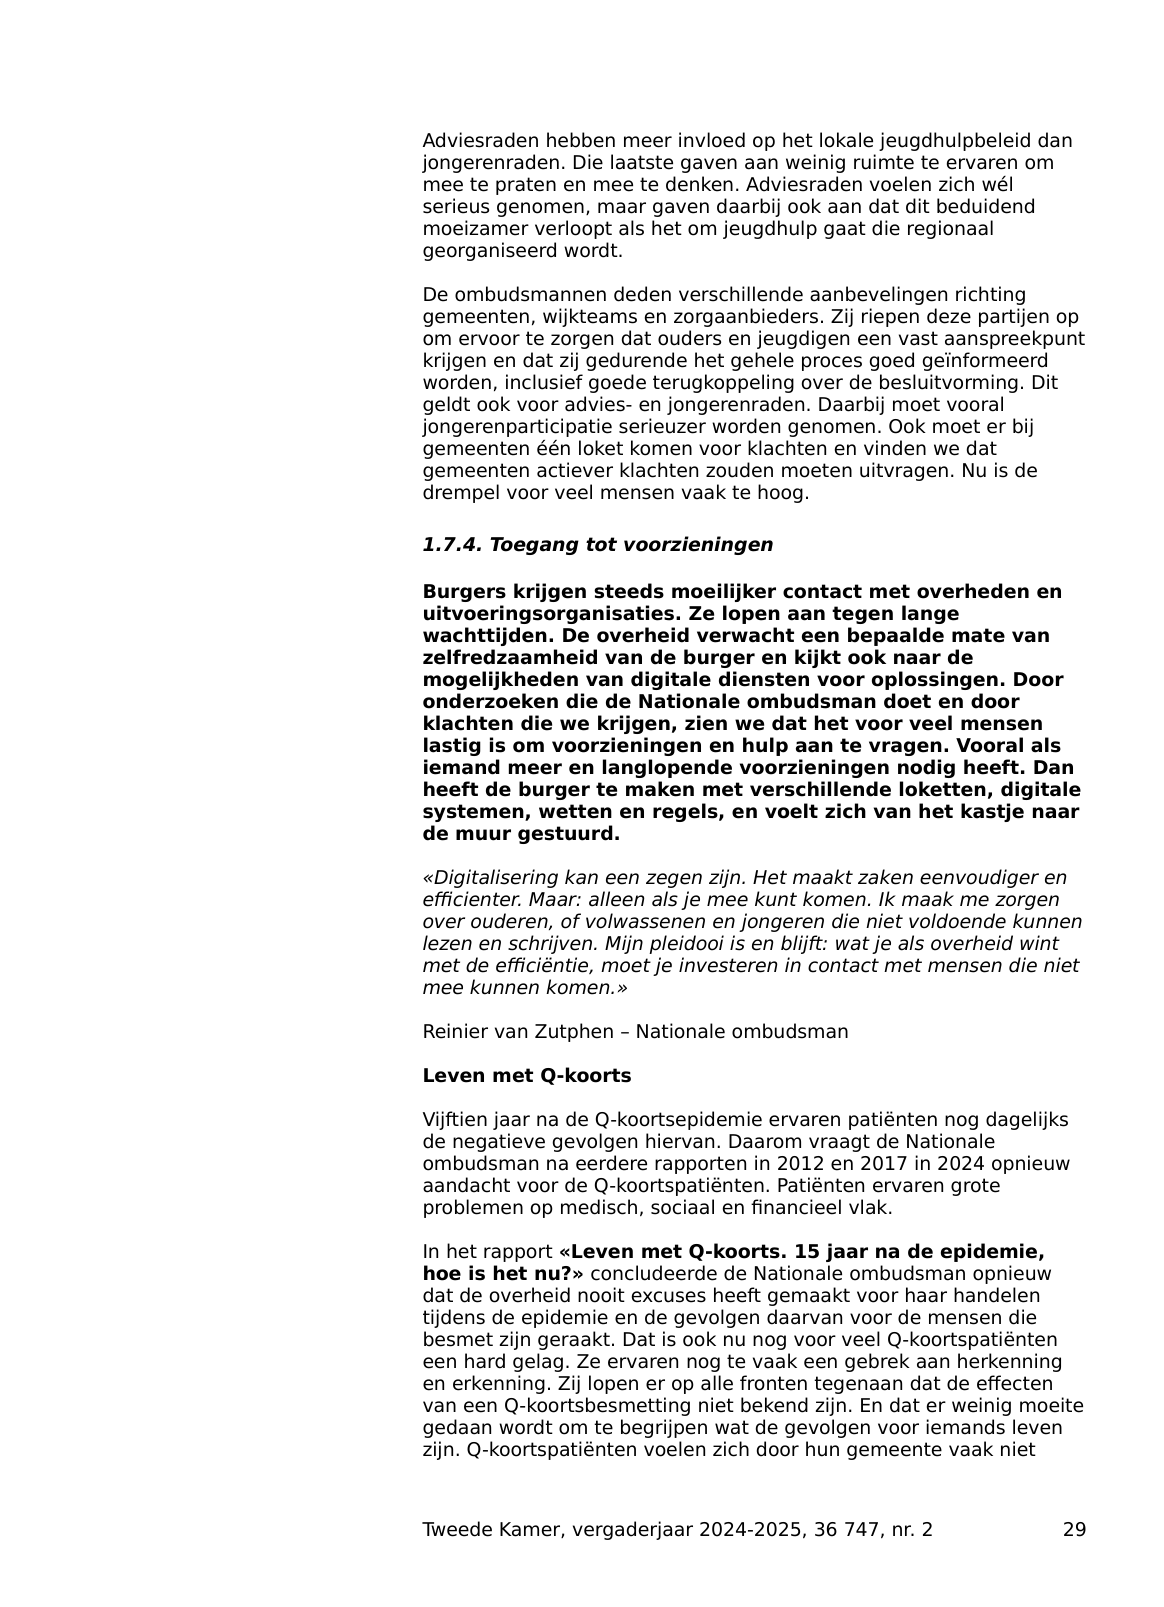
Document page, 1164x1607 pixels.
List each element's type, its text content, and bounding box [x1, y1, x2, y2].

subtitle Leven met Q-koorts [422, 1065, 1087, 1087]
text Burgers krijgen steeds moeilijker contact met overheden en uitvoeringsorganisaties. Ze lopen aan tegen lange wachttijden. De overheid verwacht een bepaalde mate van zelfredzaamheid van de burger en kijkt ook naar de mogelijkheden van digitale diensten voor oplossingen. Door onderzoeken die de Nationale ombudsman doet en door klachten die we krijgen, zien we dat het voor veel mensen lastig is om voorzieningen en hulp aan te vragen. Vooral als iemand meer en langlopende voorzieningen nodig heeft. Dan heeft de burger te maken met verschillende loketten, digitale systemen, wetten en regels, en voelt zich van het kastje naar de muur gestuurd. [422, 581, 1087, 844]
text De ombudsmannen deden verschillende aanbevelingen richting gemeenten, wijkteams en zorgaanbieders. Zij riepen deze partijen op om ervoor te zorgen dat ouders en jeugdigen een vast aanspreekpunt krijgen en dat zij gedurende het gehele proces goed geïnformeerd worden, inclusief goede terugkoppeling over de besluitvorming. Dit geldt ook voor advies- en jongerenraden. Daarbij moet vooral jongerenparticipatie serieuzer worden genomen. Ook moet er bij gemeenten één loket komen voor klachten en vinden we dat gemeenten actiever klachten zouden moeten uitvragen. Nu is de drempel voor veel mensen vaak te hoog. [422, 284, 1087, 504]
text Adviesraden hebben meer invloed op het lokale jeugdhulpbeleid dan jongerenraden. Die laatste gaven aan weinig ruimte te ervaren om mee te praten en mee te denken. Adviesraden voelen zich wél serieus genomen, maar gaven daarbij ook aan dat dit beduidend moeizamer verloopt als het om jeugdhulp gaat die regionaal georganiseerd wordt. [422, 130, 1087, 262]
subtitle 1.7.4. Toegang tot voorzieningen [422, 534, 1087, 556]
text «Digitalisering kan een zegen zijn. Het maakt zaken eenvoudiger en efficienter. Maar: alleen als je mee kunt komen. Ik maak me zorgen over ouderen, of volwassenen en jongeren die niet voldoende kunnen lezen en schrijven. Mijn pleidooi is en blijft: wat je als overheid wint met de efficiëntie, moet je investeren in contact met mensen die niet mee kunnen komen.» [422, 867, 1087, 998]
text Reinier van Zutphen – Nationale ombudsman [422, 1021, 1087, 1043]
text In het rapport «Leven met Q-koorts. 15 jaar na de epidemie, hoe is het nu?» concludeerde de Nationale ombudsman opnieuw dat de overheid nooit excuses heeft gemaakt voor haar handelen tijdens de epidemie en de gevolgen daarvan voor de mensen die besmet zijn geraakt. Dat is ook nu nog voor veel Q-koortspatiënten een hard gelag. Ze ervaren nog te vaak een gebrek aan herkenning en erkenning. Zij lopen er op alle fronten tegenaan dat de effecten van een Q-koortsbesmetting niet bekend zijn. En dat er weinig moeite gedaan wordt om te begrijpen wat de gevolgen voor iemands leven zijn. Q-koortspatiënten voelen zich door hun gemeente vaak niet [422, 1241, 1087, 1461]
text Vijftien jaar na de Q-koortsepidemie ervaren patiënten nog dagelijks de negatieve gevolgen hiervan. Daarom vraagt de Nationale ombudsman na eerdere rapporten in 2012 en 2017 in 2024 opnieuw aandacht voor de Q-koortspatiënten. Patiënten ervaren grote problemen op medisch, sociaal en financieel vlak. [422, 1109, 1087, 1219]
